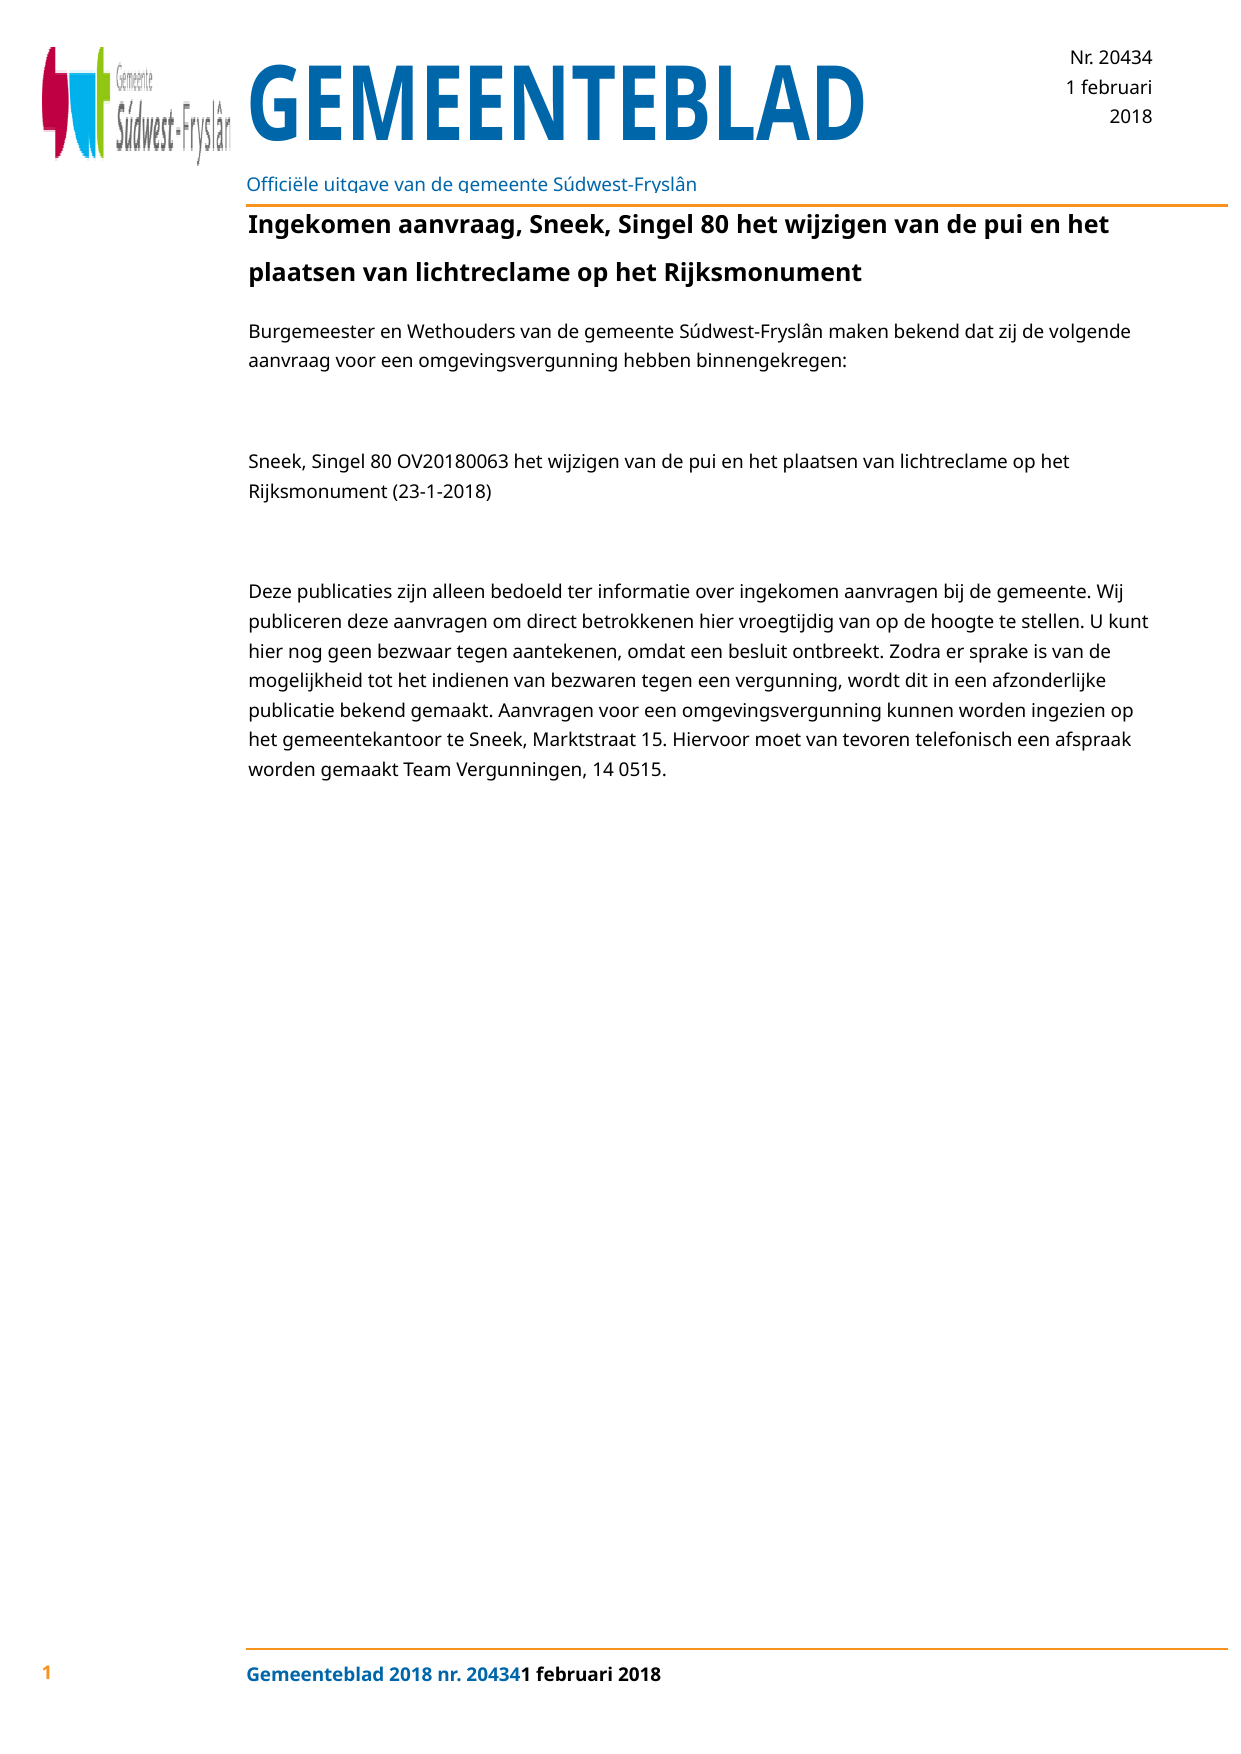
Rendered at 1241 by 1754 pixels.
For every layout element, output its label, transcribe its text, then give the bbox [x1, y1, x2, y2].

text Burgemeester en Wethouders van de gemeente Súdwest-Fryslân maken bekend dat zij de volgende aanvraag voor een omgevingsvergunning hebben binnengekregen: [248, 318, 1152, 373]
text Ingekomen aanvraag, Sneek, Singel 80 het wijzigen van de pui en het plaatsen van lichtreclame op het Rijksmonument [248, 207, 1152, 288]
text Sneek, Singel 80 OV20180063 het wijzigen van de pui en het plaatsen van lichtreclame op het Rijksmonument (23-1-2018) [248, 448, 1152, 504]
picture [41, 47, 231, 172]
text Deze publicaties zijn alleen bedoeld ter informatie over ingekomen aanvragen bij de gemeente. Wij publiceren deze aanvragen om direct betrokkenen hier vroegtijdig van op de hoogte te stellen. U kunt hier nog geen bezwaar tegen aantekenen, omdat een besluit ontbreekt. Zodra er sprake is van de mogelijkheid tot het indienen van bezwaren tegen een vergunning, wordt dit in een afzonderlijke publicatie bekend gemaakt. Aanvragen voor een omgevingsvergunning kunnen worden ingezien op het gemeentekantoor te Sneek, Marktstraat 15. Hiervoor moet van tevoren telefonisch een afspraak worden gemaakt Team Vergunningen, 14 0515. [248, 579, 1152, 782]
